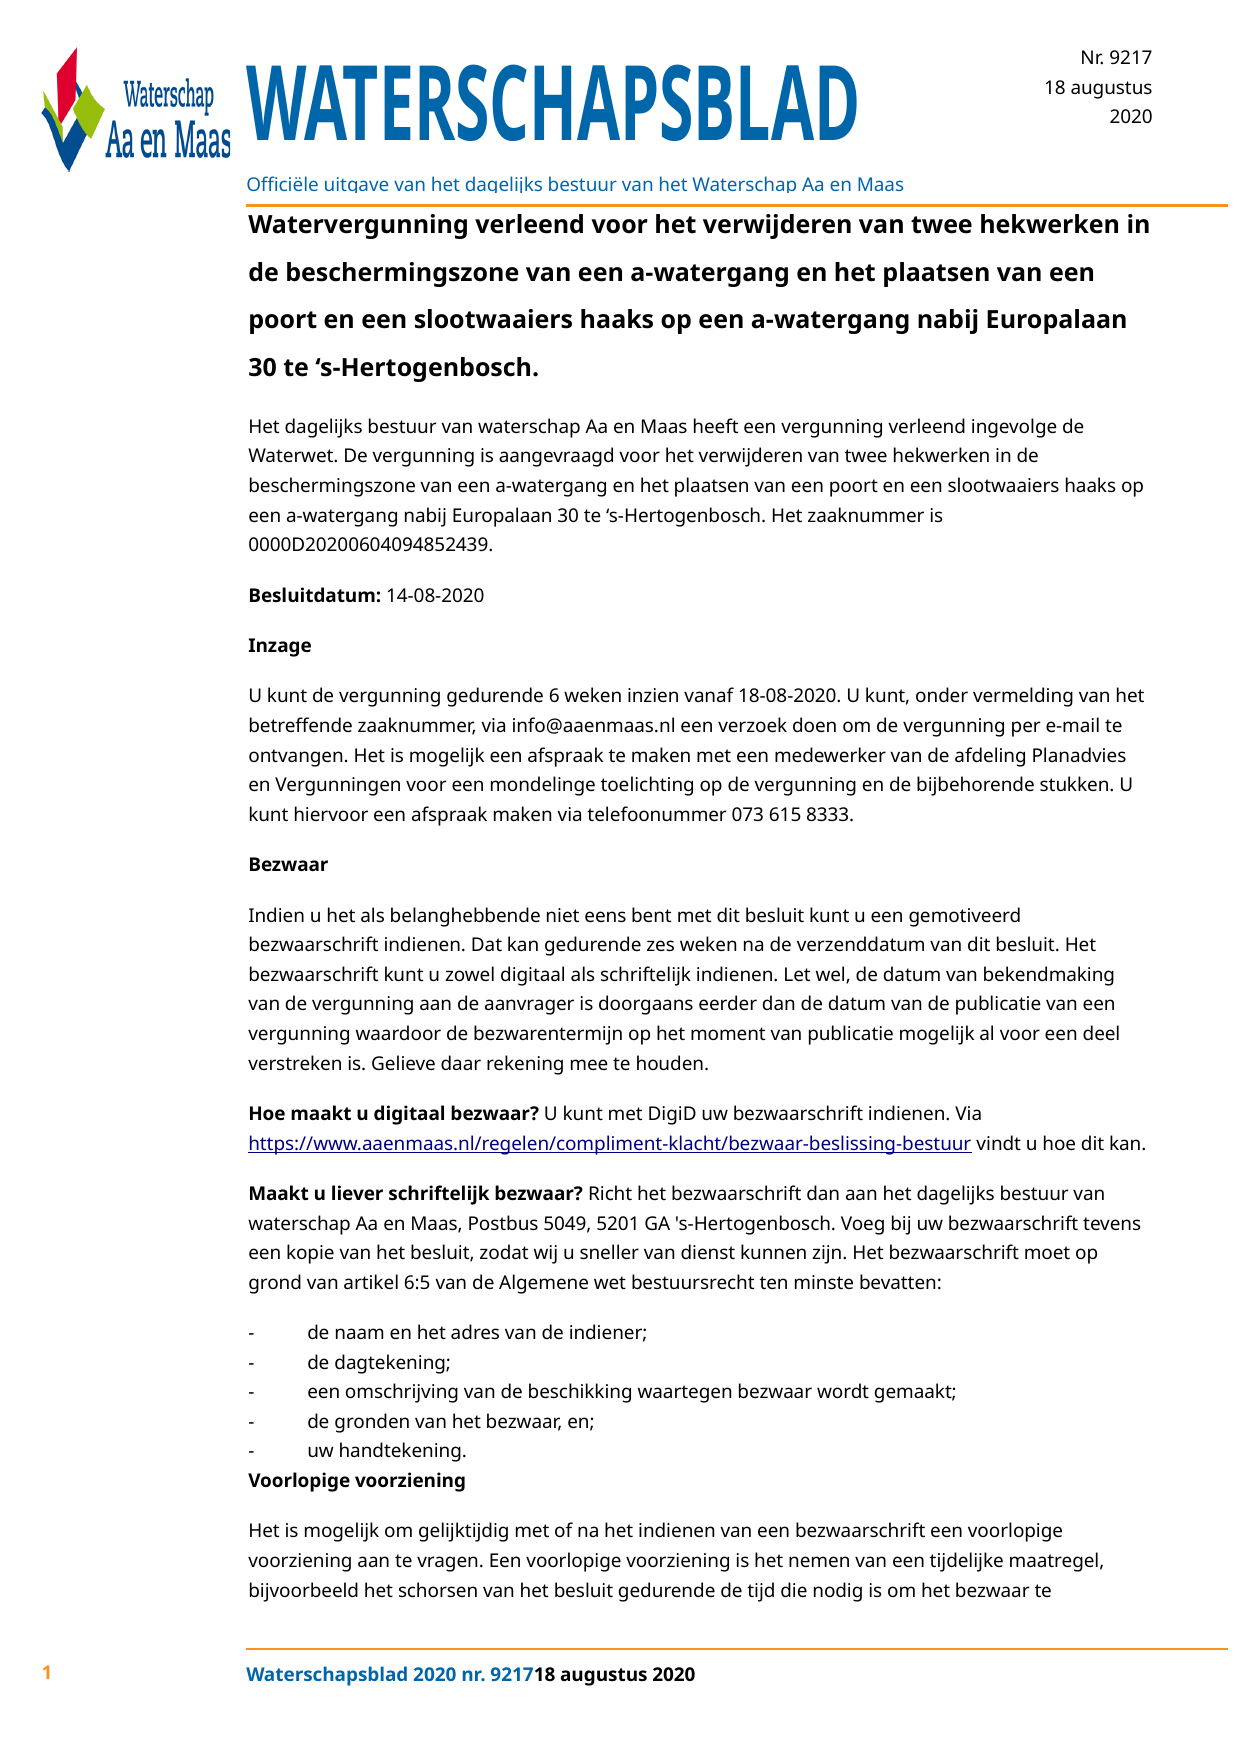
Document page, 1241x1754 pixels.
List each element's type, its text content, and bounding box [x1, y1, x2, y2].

text Besluitdatum: 14-08-2020 [248, 582, 1152, 608]
list een omschrijving van de beschikking waartegen bezwaar wordt gemaakt; [248, 1378, 1152, 1404]
list uw handtekening. [248, 1438, 1152, 1463]
text Inzage [248, 632, 1152, 658]
list de naam en het adres van de indiener; [248, 1319, 1152, 1345]
picture [41, 47, 231, 172]
text Het dagelijks bestuur van waterschap Aa en Maas heeft een vergunning verleend ingevolge de Waterwet. De vergunning is aangevraagd voor het verwijderen van twee hekwerken in de beschermingszone van een a-watergang en het plaatsen van een poort en een slootwaaiers haaks op een a-watergang nabij Europalaan 30 te ‘s-Hertogenbosch. Het zaaknummer is 0000D20200604094852439. [248, 413, 1152, 557]
text Indien u het als belanghebbende niet eens bent met dit besluit kunt u een gemotiveerd bezwaarschrift indienen. Dat kan gedurende zes weken na de verzenddatum van dit besluit. Het bezwaarschrift kunt u zowel digitaal als schriftelijk indienen. Let wel, de datum van bekendmaking van de vergunning aan de aanvrager is doorgaans eerder dan de datum van de publicatie van een vergunning waardoor de bezwarentermijn op het moment van publicatie mogelijk al voor een deel verstreken is. Gelieve daar rekening mee te houden. [248, 902, 1152, 1076]
text Bezwaar [248, 851, 1152, 877]
text Hoe maakt u digitaal bezwaar? U kunt met DigiD uw bezwaarschrift indienen. Via https://www.aaenmaas.nl/regelen/compliment-klacht/bezwaar-beslissing-bestuur vindt u hoe dit kan. [248, 1100, 1152, 1156]
text Voorlopige voorziening [248, 1467, 1152, 1493]
list de dagtekening; [248, 1349, 1152, 1375]
text U kunt de vergunning gedurende 6 weken inzien vanaf 18-08-2020. U kunt, onder vermelding van het betreffende zaaknummer, via info@aaenmaas.nl een verzoek doen om de vergunning per e-mail te ontvangen. Het is mogelijk een afspraak te maken met een medewerker van de afdeling Planadvies en Vergunningen voor een mondelinge toelichting op de vergunning en de bijbehorende stukken. U kunt hiervoor een afspraak maken via telefoonummer 073 615 8333. [248, 683, 1152, 827]
text Maakt u liever schriftelijk bezwaar? Richt het bezwaarschrift dan aan het dagelijks bestuur van waterschap Aa en Maas, Postbus 5049, 5201 GA 's-Hertogenbosch. Voeg bij uw bezwaarschrift tevens een kopie van het besluit, zodat wij u sneller van dienst kunnen zijn. Het bezwaarschrift moet op grond van artikel 6:5 van de Algemene wet bestuursrecht ten minste bevatten: [248, 1180, 1152, 1295]
text Watervergunning verleend voor het verwijderen van twee hekwerken in de beschermingszone van een a-watergang en het plaatsen van een poort en een slootwaaiers haaks op een a-watergang nabij Europalaan 30 te ‘s-Hertogenbosch. [248, 207, 1152, 384]
text Het is mogelijk om gelijktijdig met of na het indienen van een bezwaarschrift een voorlopige voorziening aan te vragen. Een voorlopige voorziening is het nemen van een tijdelijke maatregel, bijvoorbeeld het schorsen van het besluit gedurende de tijd die nodig is om het bezwaar te [248, 1518, 1152, 1603]
list de gronden van het bezwaar, en; [248, 1408, 1152, 1434]
